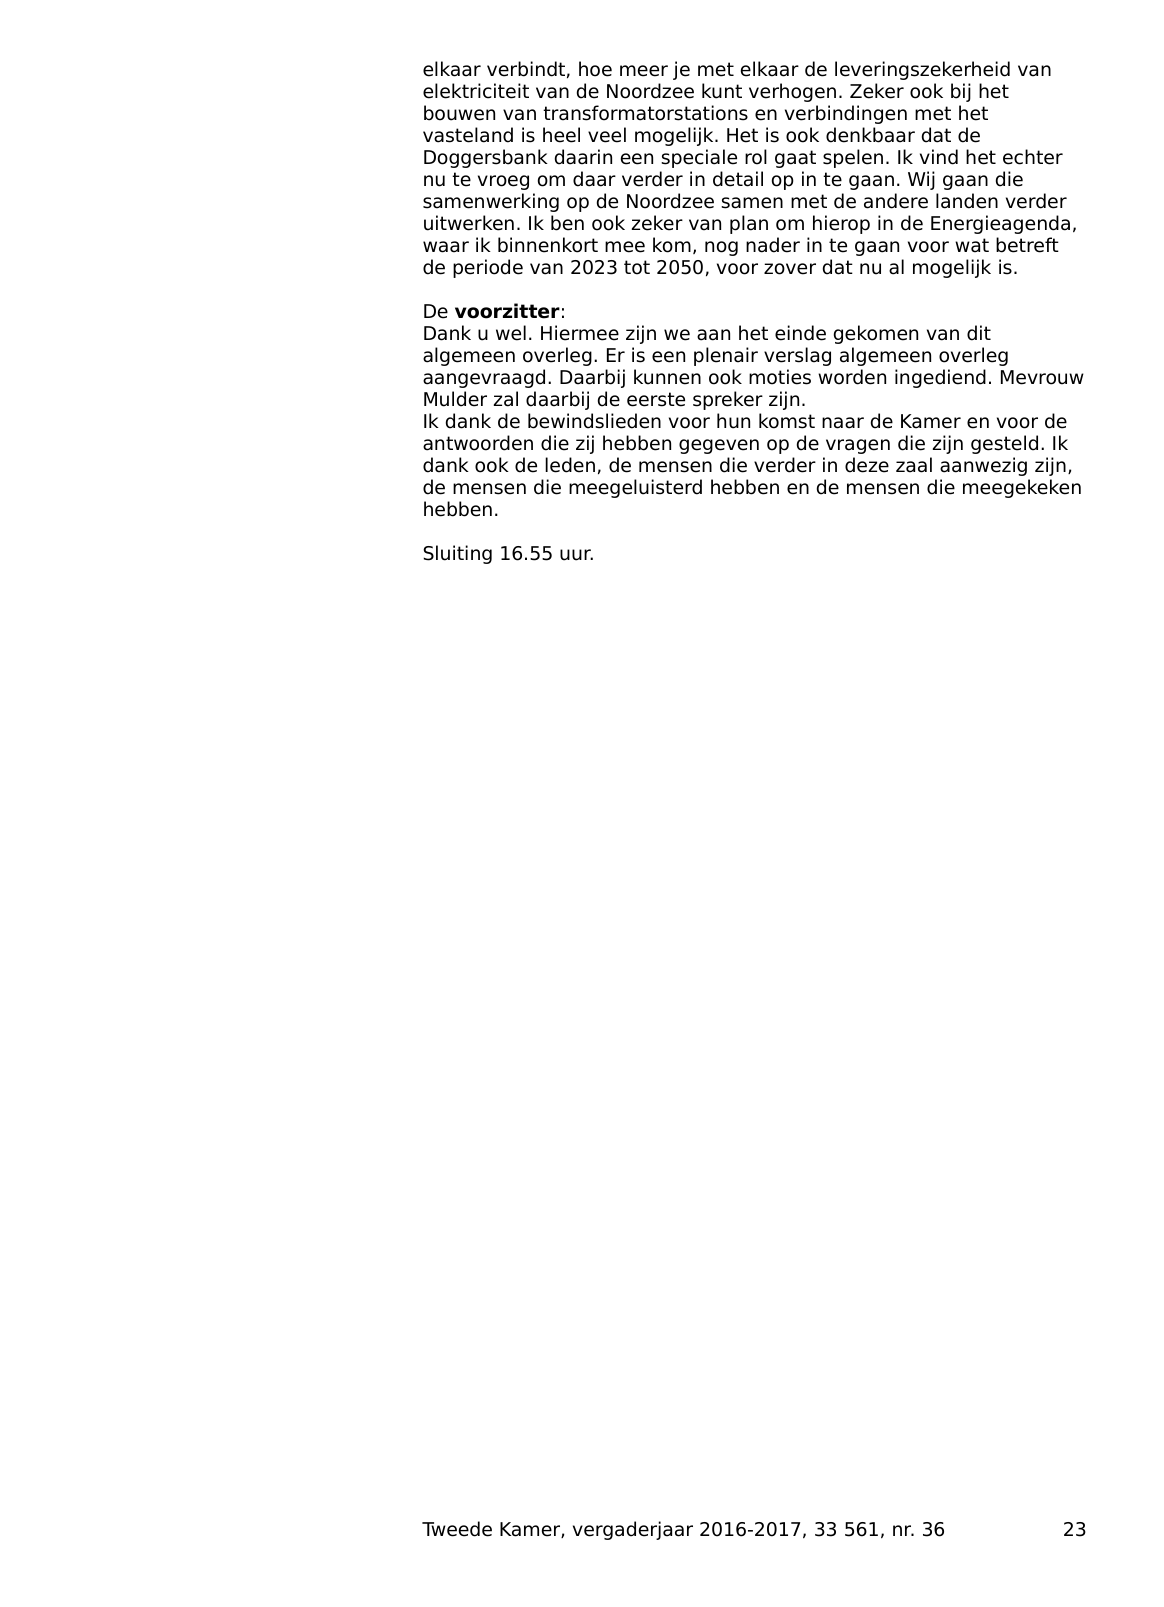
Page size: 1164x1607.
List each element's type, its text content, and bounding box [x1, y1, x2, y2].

text Ik dank de bewindslieden voor hun komst naar de Kamer en voor de antwoorden die zij hebben gegeven op de vragen die zijn gesteld. Ik dank ook de leden, de mensen die verder in deze zaal aanwezig zijn, de mensen die meegeluisterd hebben en de mensen die meegekeken hebben. [422, 411, 1087, 521]
text Dank u wel. Hiermee zijn we aan het einde gekomen van dit algemeen overleg. Er is een plenair verslag algemeen overleg aangevraagd. Daarbij kunnen ook moties worden ingediend. Mevrouw Mulder zal daarbij de eerste spreker zijn. [422, 323, 1087, 411]
text De voorzitter: [422, 301, 1087, 323]
text Sluiting 16.55 uur. [422, 543, 1087, 565]
text elkaar verbindt, hoe meer je met elkaar de leveringszekerheid van elektriciteit van de Noordzee kunt verhogen. Zeker ook bij het bouwen van transformatorstations en verbindingen met het vasteland is heel veel mogelijk. Het is ook denkbaar dat de Doggersbank daarin een speciale rol gaat spelen. Ik vind het echter nu te vroeg om daar verder in detail op in te gaan. Wij gaan die samenwerking op de Noordzee samen met de andere landen verder uitwerken. Ik ben ook zeker van plan om hierop in de Energieagenda, waar ik binnenkort mee kom, nog nader in te gaan voor wat betreft de periode van 2023 tot 2050, voor zover dat nu al mogelijk is. [422, 59, 1087, 279]
